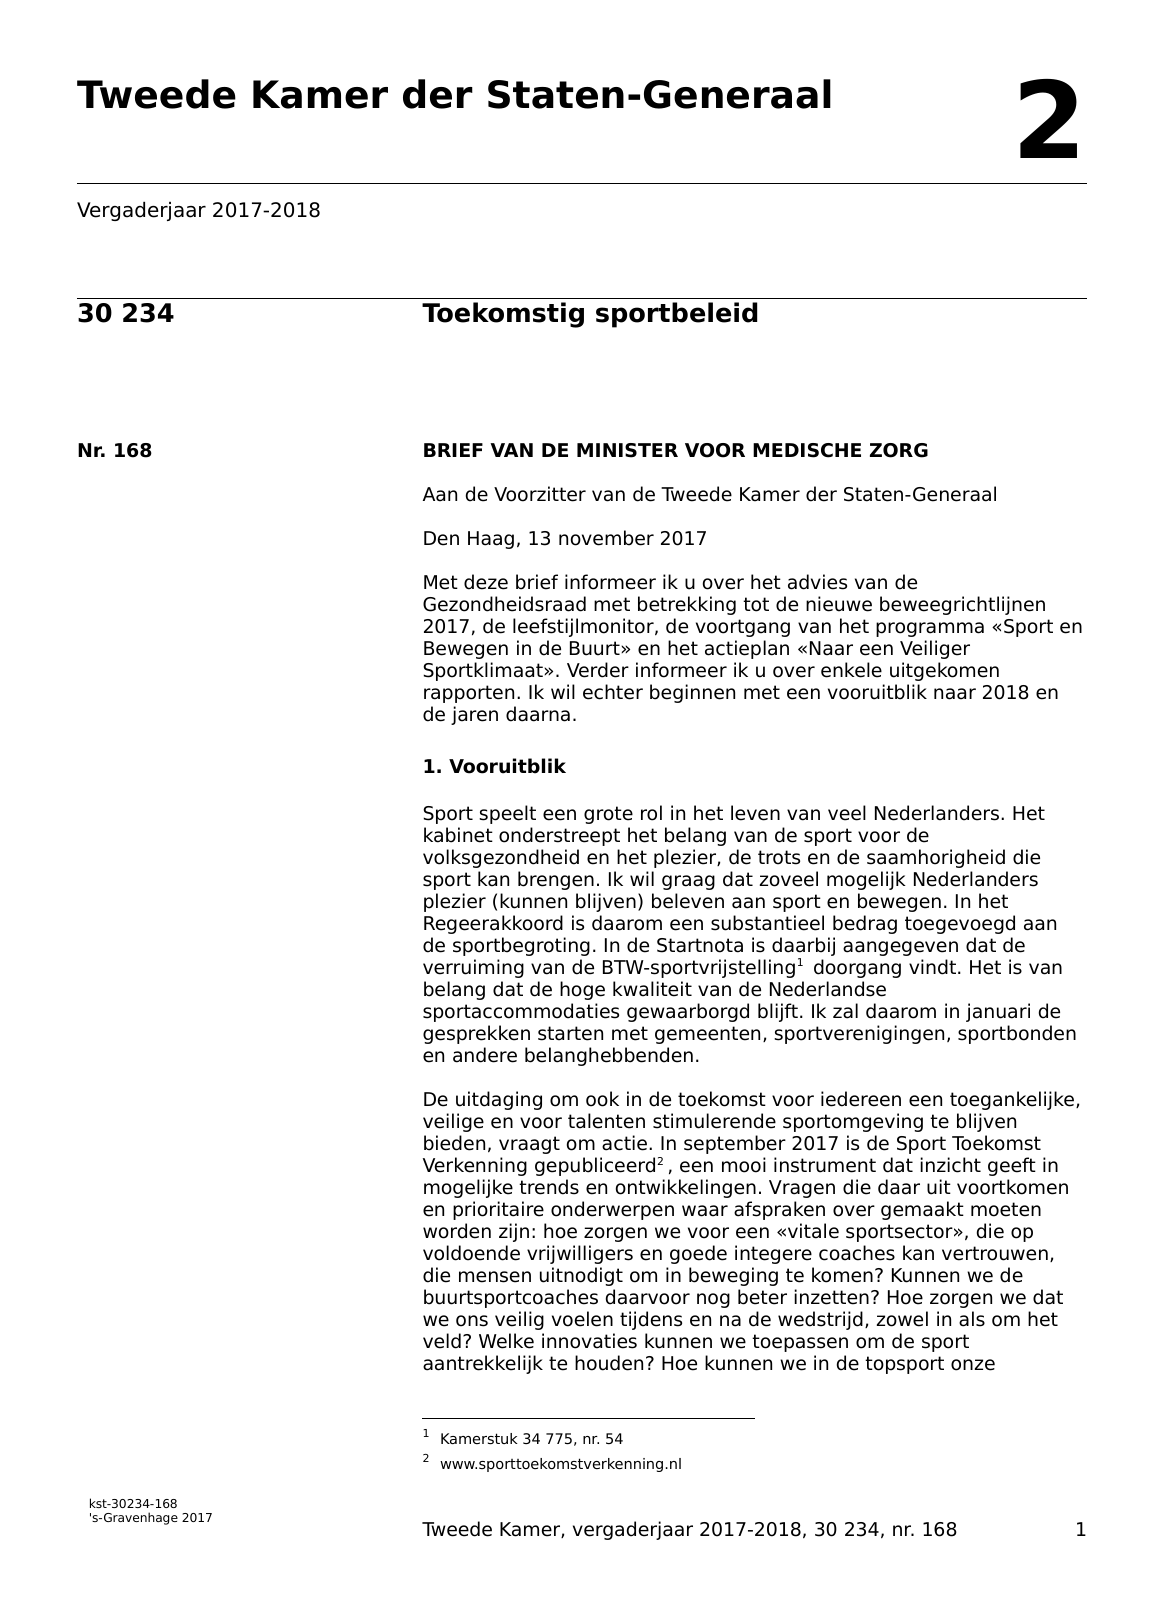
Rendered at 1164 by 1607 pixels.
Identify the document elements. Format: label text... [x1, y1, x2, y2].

subtitle 1. Vooruitblik [422, 756, 1087, 778]
text 's-Gravenhage 2017 [88, 1511, 323, 1525]
subtitle 30 234 Toekomstig sportbeleid [77, 299, 1087, 329]
subtitle Nr. 168 BRIEF VAN DE MINISTER VOOR MEDISCHE ZORG [77, 440, 1087, 462]
text Aan de Voorzitter van de Tweede Kamer der Staten-Generaal [422, 484, 1087, 506]
text De uitdaging om ook in de toekomst voor iedereen een toegankelijke, veilige en voor talenten stimulerende sportomgeving te blijven bieden, vraagt om actie. In september 2017 is de Sport Toekomst Verkenning gepubliceerd, een mooi instrument dat inzicht geeft in mogelijke trends en ontwikkelingen. Vragen die daar uit voortkomen en prioritaire onderwerpen waar afspraken over gemaakt moeten worden zijn: hoe zorgen we voor een «vitale sportsector», die op voldoende vrijwilligers en goede integere coaches kan vertrouwen, die mensen uitnodigt om in beweging te komen? Kunnen we de buurtsportcoaches daarvoor nog beter inzetten? Hoe zorgen we dat we ons veilig voelen tijdens en na de wedstrijd, zowel in als om het veld? Welke innovaties kunnen we toepassen om de sport aantrekkelijk te houden? Hoe kunnen we in de topsport onze [422, 1089, 1087, 1375]
table_cell Vergaderjaar 2017-2018 [77, 184, 1087, 298]
text kst-30234-168 [88, 1497, 323, 1511]
text Met deze brief informeer ik u over het advies van de Gezondheidsraad met betrekking tot de nieuwe beweegrichtlijnen 2017, de leefstijlmonitor, de voortgang van het programma «Sport en Bewegen in de Buurt» en het actieplan «Naar een Veiliger Sportklimaat». Verder informeer ik u over enkele uitgekomen rapporten. Ik wil echter beginnen met een vooruitblik naar 2018 en de jaren daarna. [422, 572, 1087, 726]
text Kamerstuk 34 775, nr. 54 [422, 1427, 1087, 1449]
table_header Tweede Kamer der Staten-Generaal [77, 59, 886, 183]
text Den Haag, 13 november 2017 [422, 528, 1087, 550]
table_header 2 [886, 59, 1087, 183]
text www.sporttoekomstverkenning.nl [422, 1452, 1087, 1474]
text Sport speelt een grote rol in het leven van veel Nederlanders. Het kabinet onderstreept het belang van de sport voor de volksgezondheid en het plezier, de trots en de saamhorigheid die sport kan brengen. Ik wil graag dat zoveel mogelijk Nederlanders plezier (kunnen blijven) beleven aan sport en bewegen. In het Regeerakkoord is daarom een substantieel bedrag toegevoegd aan de sportbegroting. In de Startnota is daarbij aangegeven dat de verruiming van de BTW-sportvrijstelling doorgang vindt. Het is van belang dat de hoge kwaliteit van de Nederlandse sportaccommodaties gewaarborgd blijft. Ik zal daarom in januari de gesprekken starten met gemeenten, sportverenigingen, sportbonden en andere belanghebbenden. [422, 803, 1087, 1067]
